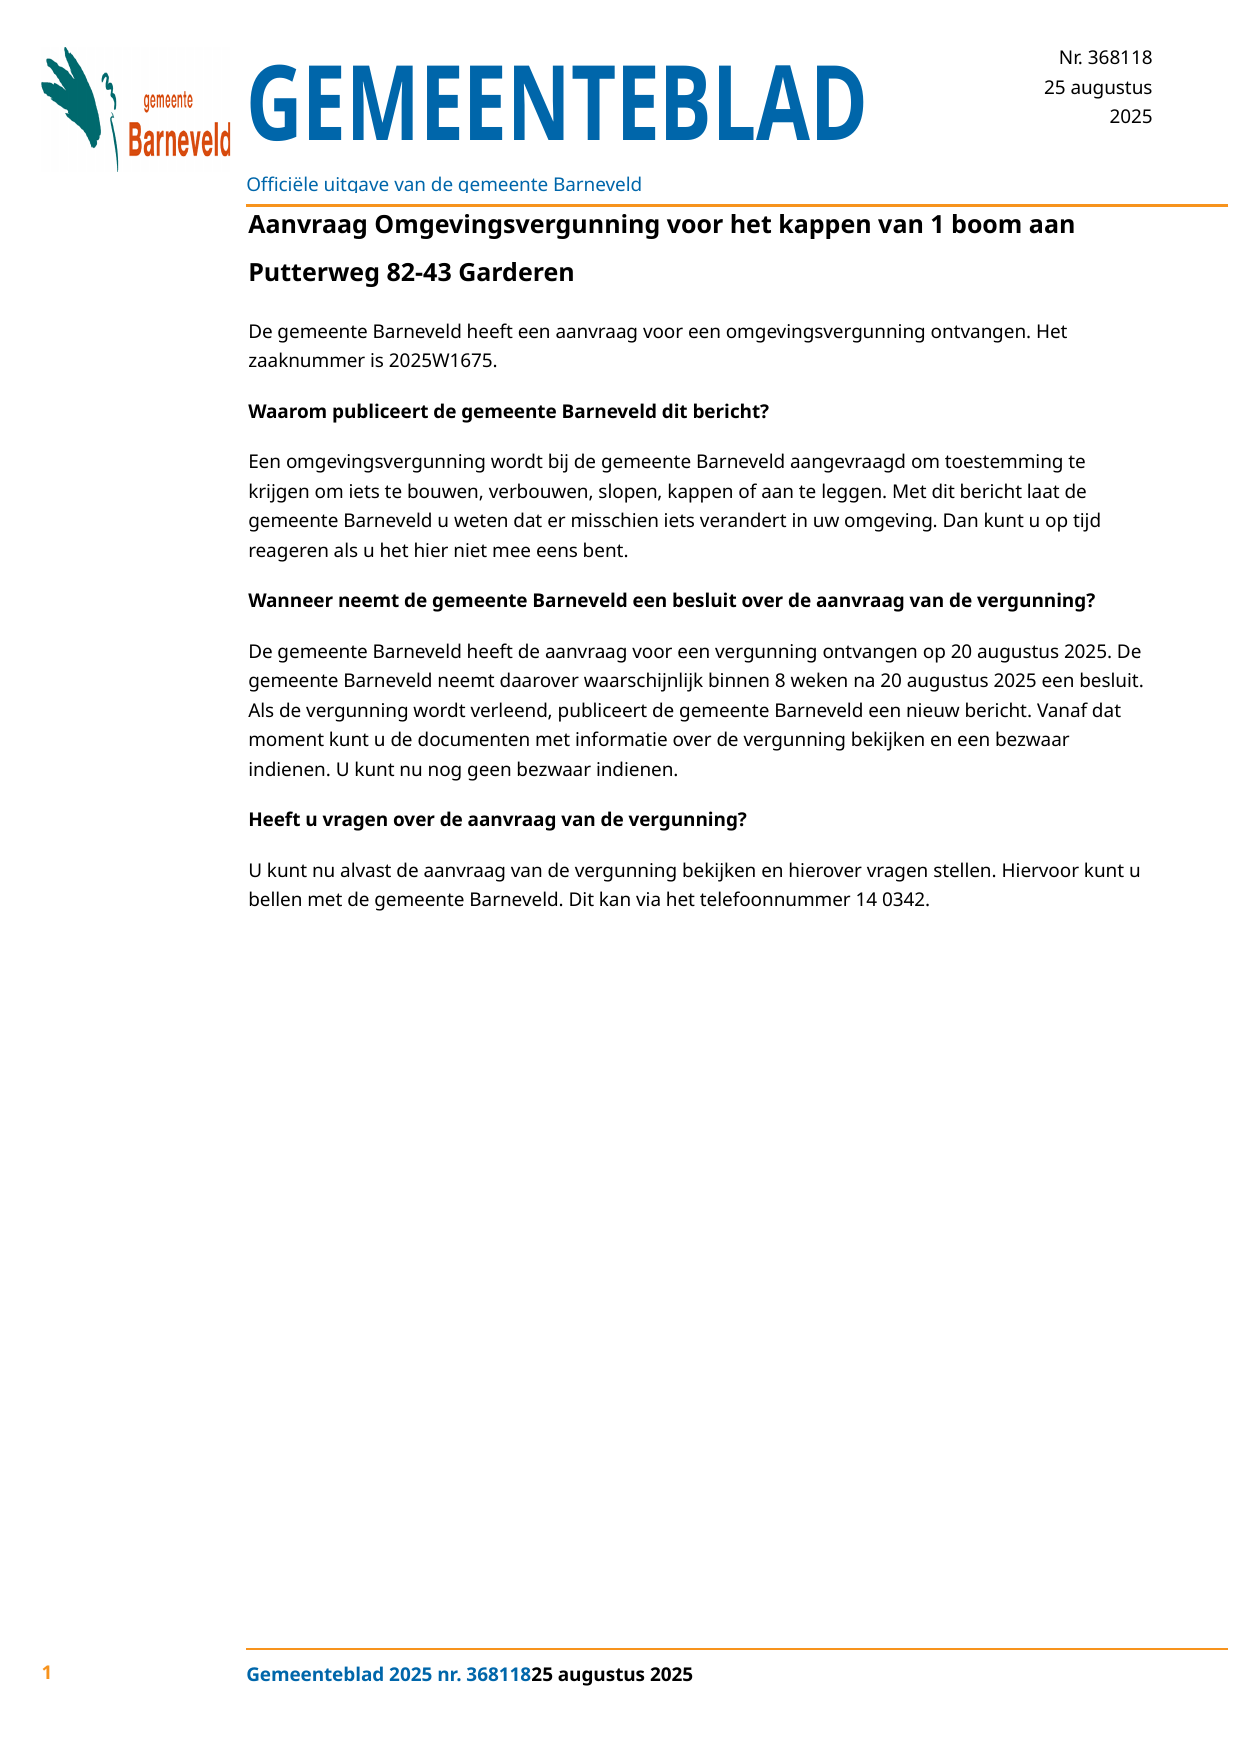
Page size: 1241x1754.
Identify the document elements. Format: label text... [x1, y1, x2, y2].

text U kunt nu alvast de aanvraag van de vergunning bekijken en hierover vragen stellen. Hiervoor kunt u bellen met de gemeente Barneveld. Dit kan via het telefoonnummer 14 0342. [248, 857, 1152, 912]
text Aanvraag Omgevingsvergunning voor het kappen van 1 boom aan Putterweg 82-43 Garderen [248, 207, 1152, 288]
text De gemeente Barneveld heeft een aanvraag voor een omgevingsvergunning ontvangen. Het zaaknummer is 2025W1675. [248, 318, 1152, 373]
text Een omgevingsvergunning wordt bij de gemeente Barneveld aangevraagd om toestemming te krijgen om iets te bouwen, verbouwen, slopen, kappen of aan te leggen. Met dit bericht laat de gemeente Barneveld u weten dat er misschien iets verandert in uw omgeving. Dan kunt u op tijd reageren als u het hier niet mee eens bent. [248, 448, 1152, 563]
text De gemeente Barneveld heeft de aanvraag voor een vergunning ontvangen op 20 augustus 2025. De gemeente Barneveld neemt daarover waarschijnlijk binnen 8 weken na 20 augustus 2025 een besluit. Als de vergunning wordt verleend, publiceert de gemeente Barneveld een nieuw bericht. Vanaf dat moment kunt u de documenten met informatie over de vergunning bekijken en een bezwaar indienen. U kunt nu nog geen bezwaar indienen. [248, 638, 1152, 782]
text Heeft u vragen over de aanvraag van de vergunning? [248, 807, 1152, 832]
picture [41, 47, 231, 172]
text Wanneer neemt de gemeente Barneveld een besluit over de aanvraag van de vergunning? [248, 587, 1152, 613]
text Waarom publiceert de gemeente Barneveld dit bericht? [248, 398, 1152, 424]
